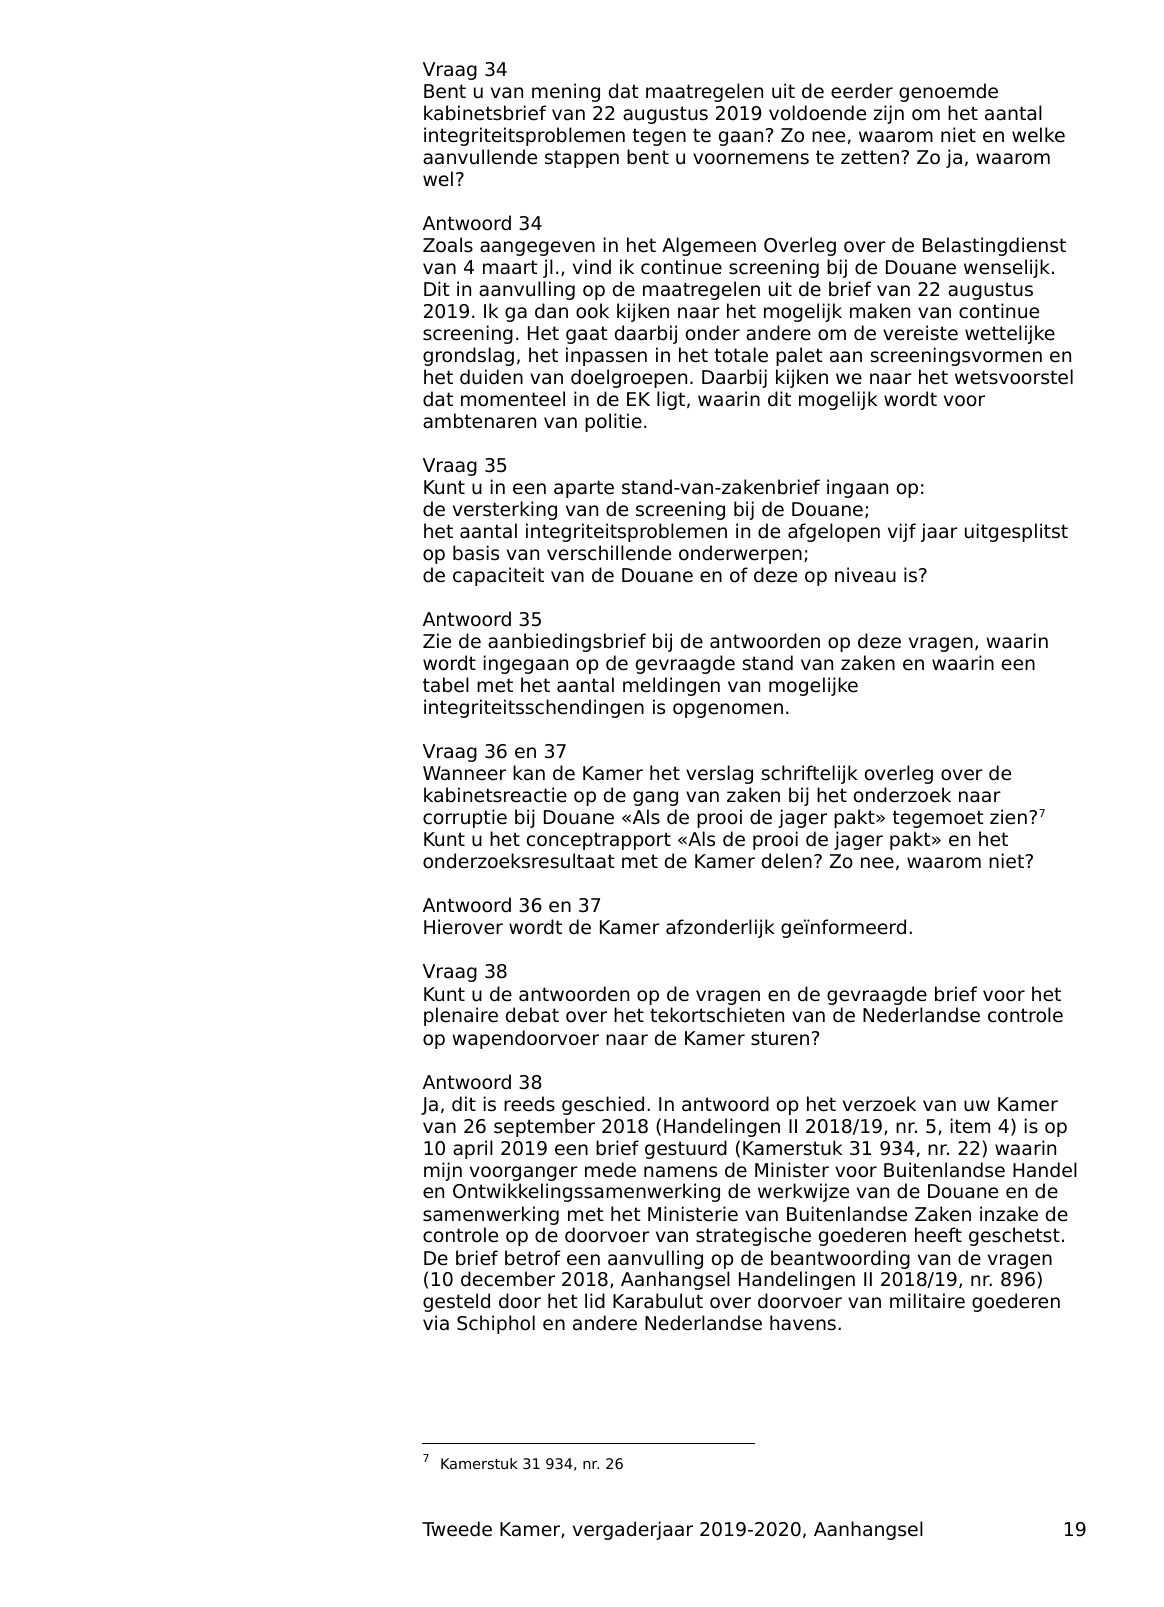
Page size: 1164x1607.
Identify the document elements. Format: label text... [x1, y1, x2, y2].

text Vraag 35 [422, 455, 1087, 477]
text Antwoord 34 [422, 213, 1087, 235]
text Ja, dit is reeds geschied. In antwoord op het verzoek van uw Kamer van 26 september 2018 (Handelingen II 2018/19, nr. 5, item 4) is op 10 april 2019 een brief gestuurd (Kamerstuk 31 934, nr. 22) waarin mijn voorganger mede namens de Minister voor Buitenlandse Handel en Ontwikkelingssamenwerking de werkwijze van de Douane en de samenwerking met het Ministerie van Buitenlandse Zaken inzake de controle op de doorvoer van strategische goederen heeft geschetst. De brief betrof een aanvulling op de beantwoording van de vragen (10 december 2018, Aanhangsel Handelingen II 2018/19, nr. 896) gesteld door het lid Karabulut over doorvoer van militaire goederen via Schiphol en andere Nederlandse havens. [422, 1093, 1087, 1335]
text Vraag 34 [422, 59, 1087, 81]
text de versterking van de screening bij de Douane; [422, 499, 1087, 521]
text Vraag 36 en 37 [422, 741, 1087, 763]
text Antwoord 38 [422, 1072, 1087, 1093]
text Antwoord 36 en 37 [422, 895, 1087, 917]
text Kamerstuk 31 934, nr. 26 [422, 1452, 1087, 1474]
text Antwoord 35 [422, 609, 1087, 631]
text Kunt u in een aparte stand-van-zakenbrief ingaan op: [422, 477, 1087, 499]
text Zie de aanbiedingsbrief bij de antwoorden op deze vragen, waarin wordt ingegaan op de gevraagde stand van zaken en waarin een tabel met het aantal meldingen van mogelijke integriteitsschendingen is opgenomen. [422, 631, 1087, 719]
text Kunt u het conceptrapport «Als de prooi de jager pakt» en het onderzoeksresultaat met de Kamer delen? Zo nee, waarom niet? [422, 829, 1087, 873]
text Wanneer kan de Kamer het verslag schriftelijk overleg over de kabinetsreactie op de gang van zaken bij het onderzoek naar corruptie bij Douane «Als de prooi de jager pakt» tegemoet zien? [422, 763, 1087, 829]
text de capaciteit van de Douane en of deze op niveau is? [422, 565, 1087, 587]
text Hierover wordt de Kamer afzonderlijk geïnformeerd. [422, 917, 1087, 939]
text Kunt u de antwoorden op de vragen en de gevraagde brief voor het plenaire debat over het tekortschieten van de Nederlandse controle op wapendoorvoer naar de Kamer sturen? [422, 983, 1087, 1049]
text Bent u van mening dat maatregelen uit de eerder genoemde kabinetsbrief van 22 augustus 2019 voldoende zijn om het aantal integriteitsproblemen tegen te gaan? Zo nee, waarom niet en welke aanvullende stappen bent u voornemens te zetten? Zo ja, waarom wel? [422, 81, 1087, 191]
text het aantal integriteitsproblemen in de afgelopen vijf jaar uitgesplitst op basis van verschillende onderwerpen; [422, 521, 1087, 565]
text Vraag 38 [422, 961, 1087, 983]
text Zoals aangegeven in het Algemeen Overleg over de Belastingdienst van 4 maart jl., vind ik continue screening bij de Douane wenselijk. Dit in aanvulling op de maatregelen uit de brief van 22 augustus 2019. Ik ga dan ook kijken naar het mogelijk maken van continue screening. Het gaat daarbij onder andere om de vereiste wettelijke grondslag, het inpassen in het totale palet aan screeningsvormen en het duiden van doelgroepen. Daarbij kijken we naar het wetsvoorstel dat momenteel in de EK ligt, waarin dit mogelijk wordt voor ambtenaren van politie. [422, 235, 1087, 433]
